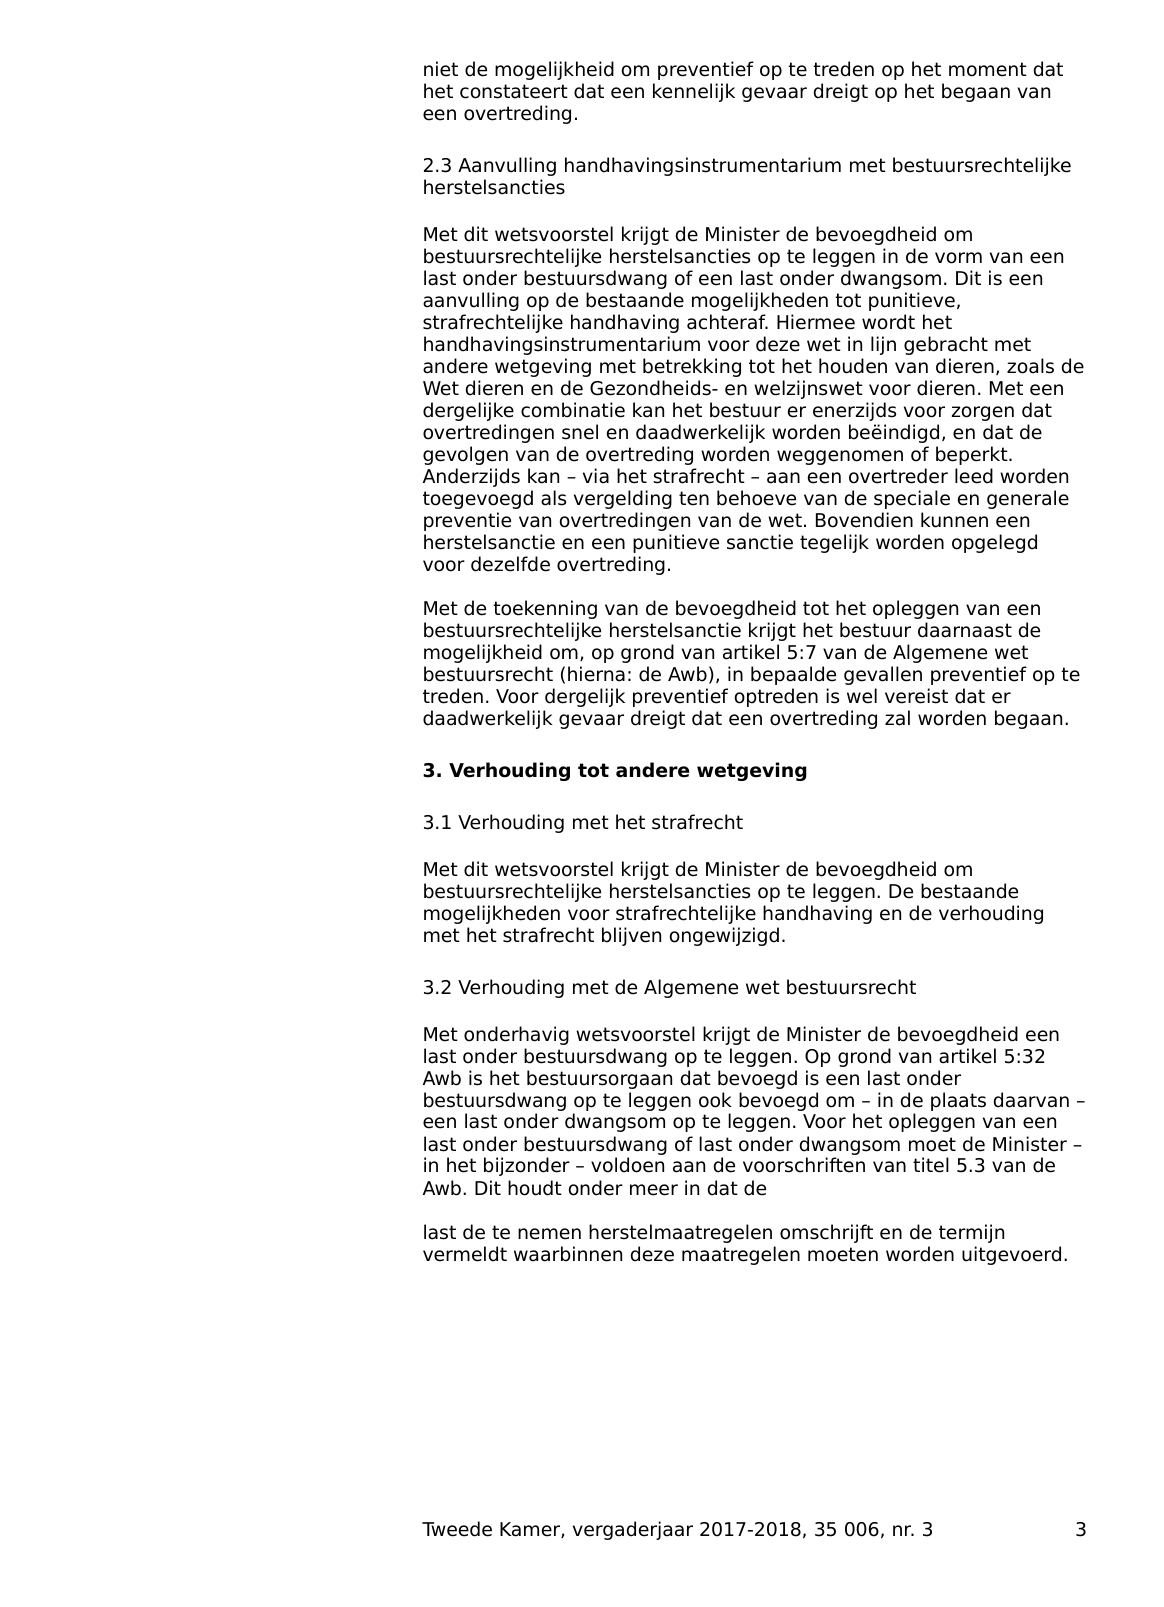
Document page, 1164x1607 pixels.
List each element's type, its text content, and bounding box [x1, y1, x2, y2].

text niet de mogelijkheid om preventief op te treden op het moment dat het constateert dat een kennelijk gevaar dreigt op het begaan van een overtreding. [422, 59, 1087, 125]
text Met onderhavig wetsvoorstel krijgt de Minister de bevoegdheid een last onder bestuursdwang op te leggen. Op grond van artikel 5:32 Awb is het bestuursorgaan dat bevoegd is een last onder bestuursdwang op te leggen ook bevoegd om – in de plaats daarvan – een last onder dwangsom op te leggen. Voor het opleggen van een last onder bestuursdwang of last onder dwangsom moet de Minister – in het bijzonder – voldoen aan de voorschriften van titel 5.3 van de Awb. Dit houdt onder meer in dat de [422, 1023, 1087, 1199]
text Met de toekenning van de bevoegdheid tot het opleggen van een bestuursrechtelijke herstelsanctie krijgt het bestuur daarnaast de mogelijkheid om, op grond van artikel 5:7 van de Algemene wet bestuursrecht (hierna: de Awb), in bepaalde gevallen preventief op te treden. Voor dergelijk preventief optreden is wel vereist dat er daadwerkelijk gevaar dreigt dat een overtreding zal worden begaan. [422, 598, 1087, 730]
subtitle 3.1 Verhouding met het strafrecht [422, 812, 1087, 834]
text Met dit wetsvoorstel krijgt de Minister de bevoegdheid om bestuursrechtelijke herstelsancties op te leggen in de vorm van een last onder bestuursdwang of een last onder dwangsom. Dit is een aanvulling op de bestaande mogelijkheden tot punitieve, strafrechtelijke handhaving achteraf. Hiermee wordt het handhavingsinstrumentarium voor deze wet in lijn gebracht met andere wetgeving met betrekking tot het houden van dieren, zoals de Wet dieren en de Gezondheids- en welzijnswet voor dieren. Met een dergelijke combinatie kan het bestuur er enerzijds voor zorgen dat overtredingen snel en daadwerkelijk worden beëindigd, en dat de gevolgen van de overtreding worden weggenomen of beperkt. Anderzijds kan – via het strafrecht – aan een overtreder leed worden toegevoegd als vergelding ten behoeve van de speciale en generale preventie van overtredingen van de wet. Bovendien kunnen een herstelsanctie en een punitieve sanctie tegelijk worden opgelegd voor dezelfde overtreding. [422, 224, 1087, 576]
subtitle 3.2 Verhouding met de Algemene wet bestuursrecht [422, 977, 1087, 998]
subtitle 2.3 Aanvulling handhavingsinstrumentarium met bestuursrechtelijke herstelsancties [422, 155, 1087, 199]
subtitle 3. Verhouding tot andere wetgeving [422, 760, 1087, 782]
text last de te nemen herstelmaatregelen omschrijft en de termijn vermeldt waarbinnen deze maatregelen moeten worden uitgevoerd. [422, 1222, 1087, 1266]
text Met dit wetsvoorstel krijgt de Minister de bevoegdheid om bestuursrechtelijke herstelsancties op te leggen. De bestaande mogelijkheden voor strafrechtelijke handhaving en de verhouding met het strafrecht blijven ongewijzigd. [422, 859, 1087, 947]
